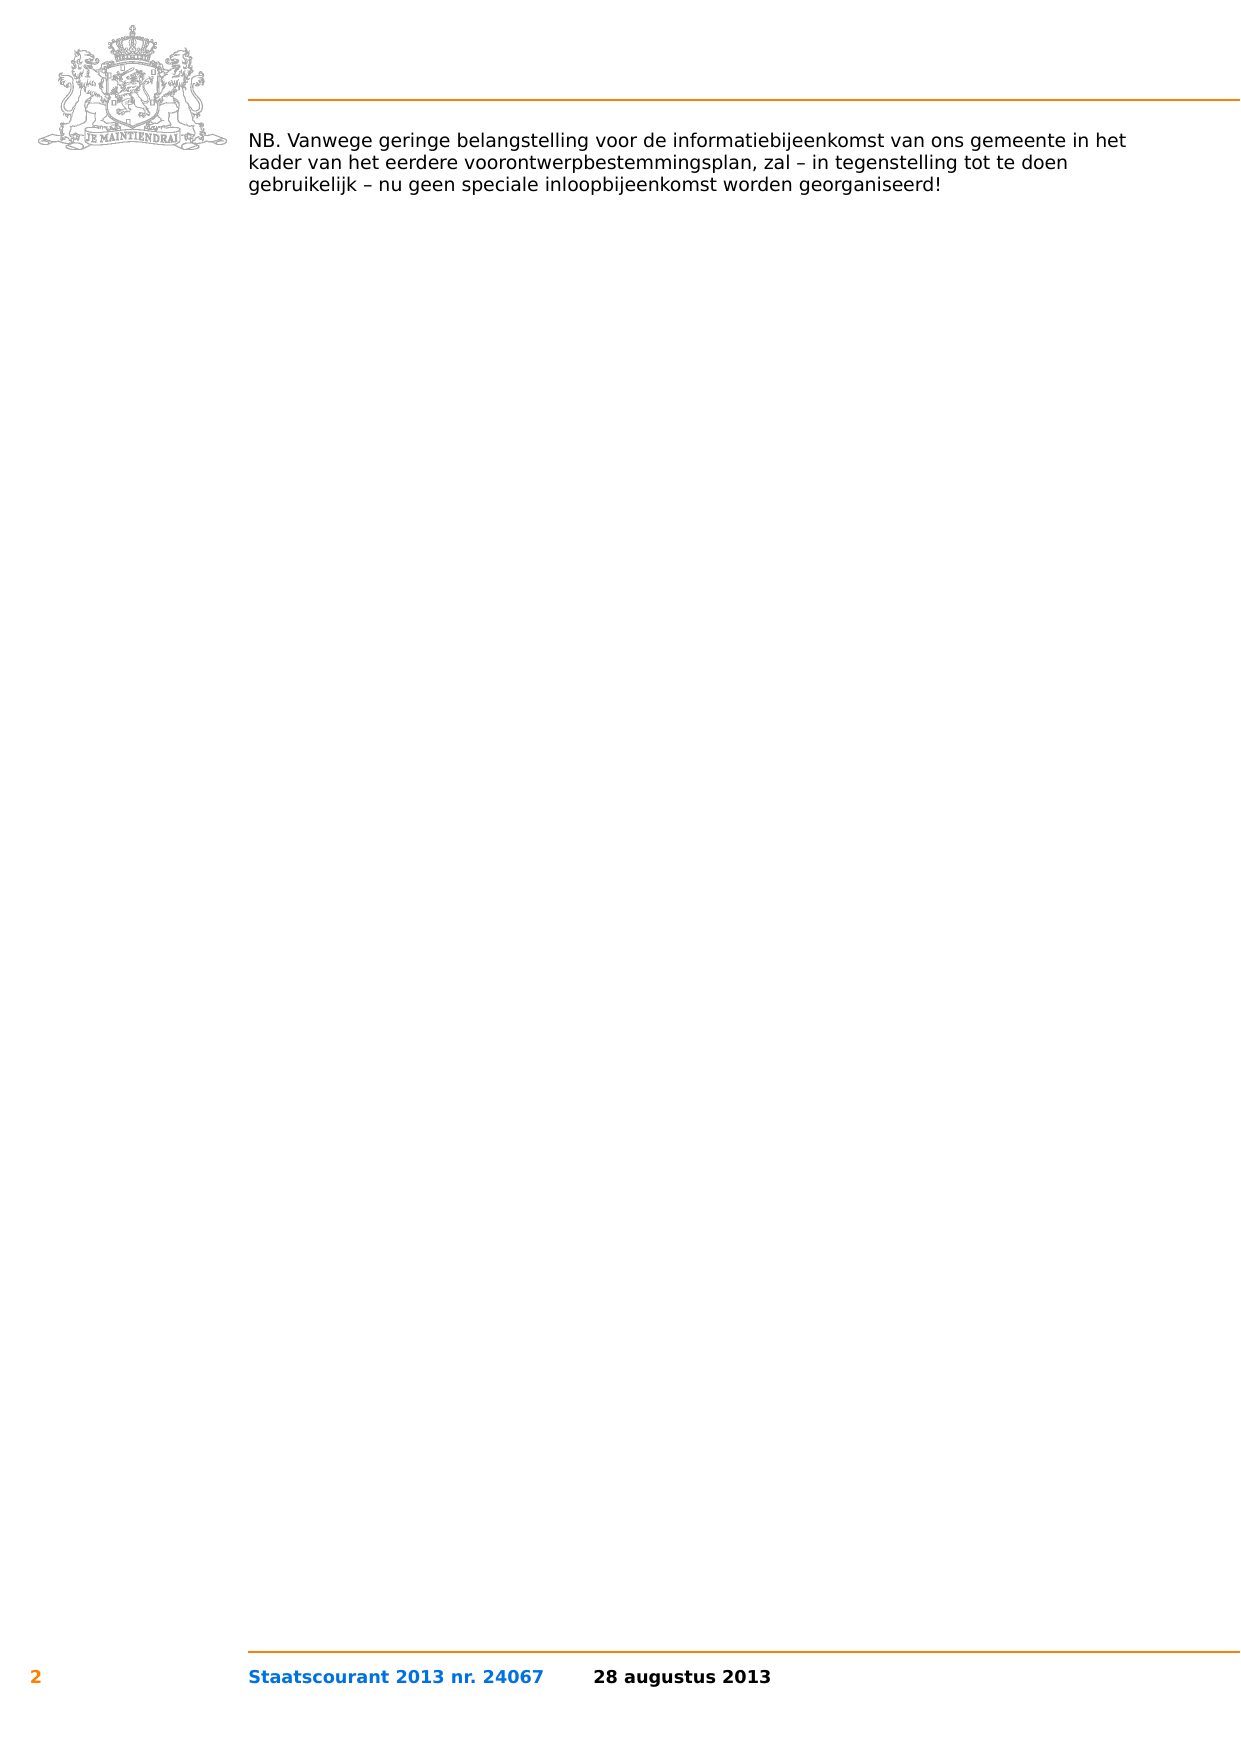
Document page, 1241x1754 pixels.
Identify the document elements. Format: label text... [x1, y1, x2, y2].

picture [38, 25, 227, 150]
text NB. Vanwege geringe belangstelling voor de informatiebijeenkomst van ons gemeente in het kader van het eerdere voorontwerpbestemmingsplan, zal – in tegenstelling tot te doen gebruikelijk – nu geen speciale inloopbijeenkomst worden georganiseerd! [248, 130, 1163, 196]
